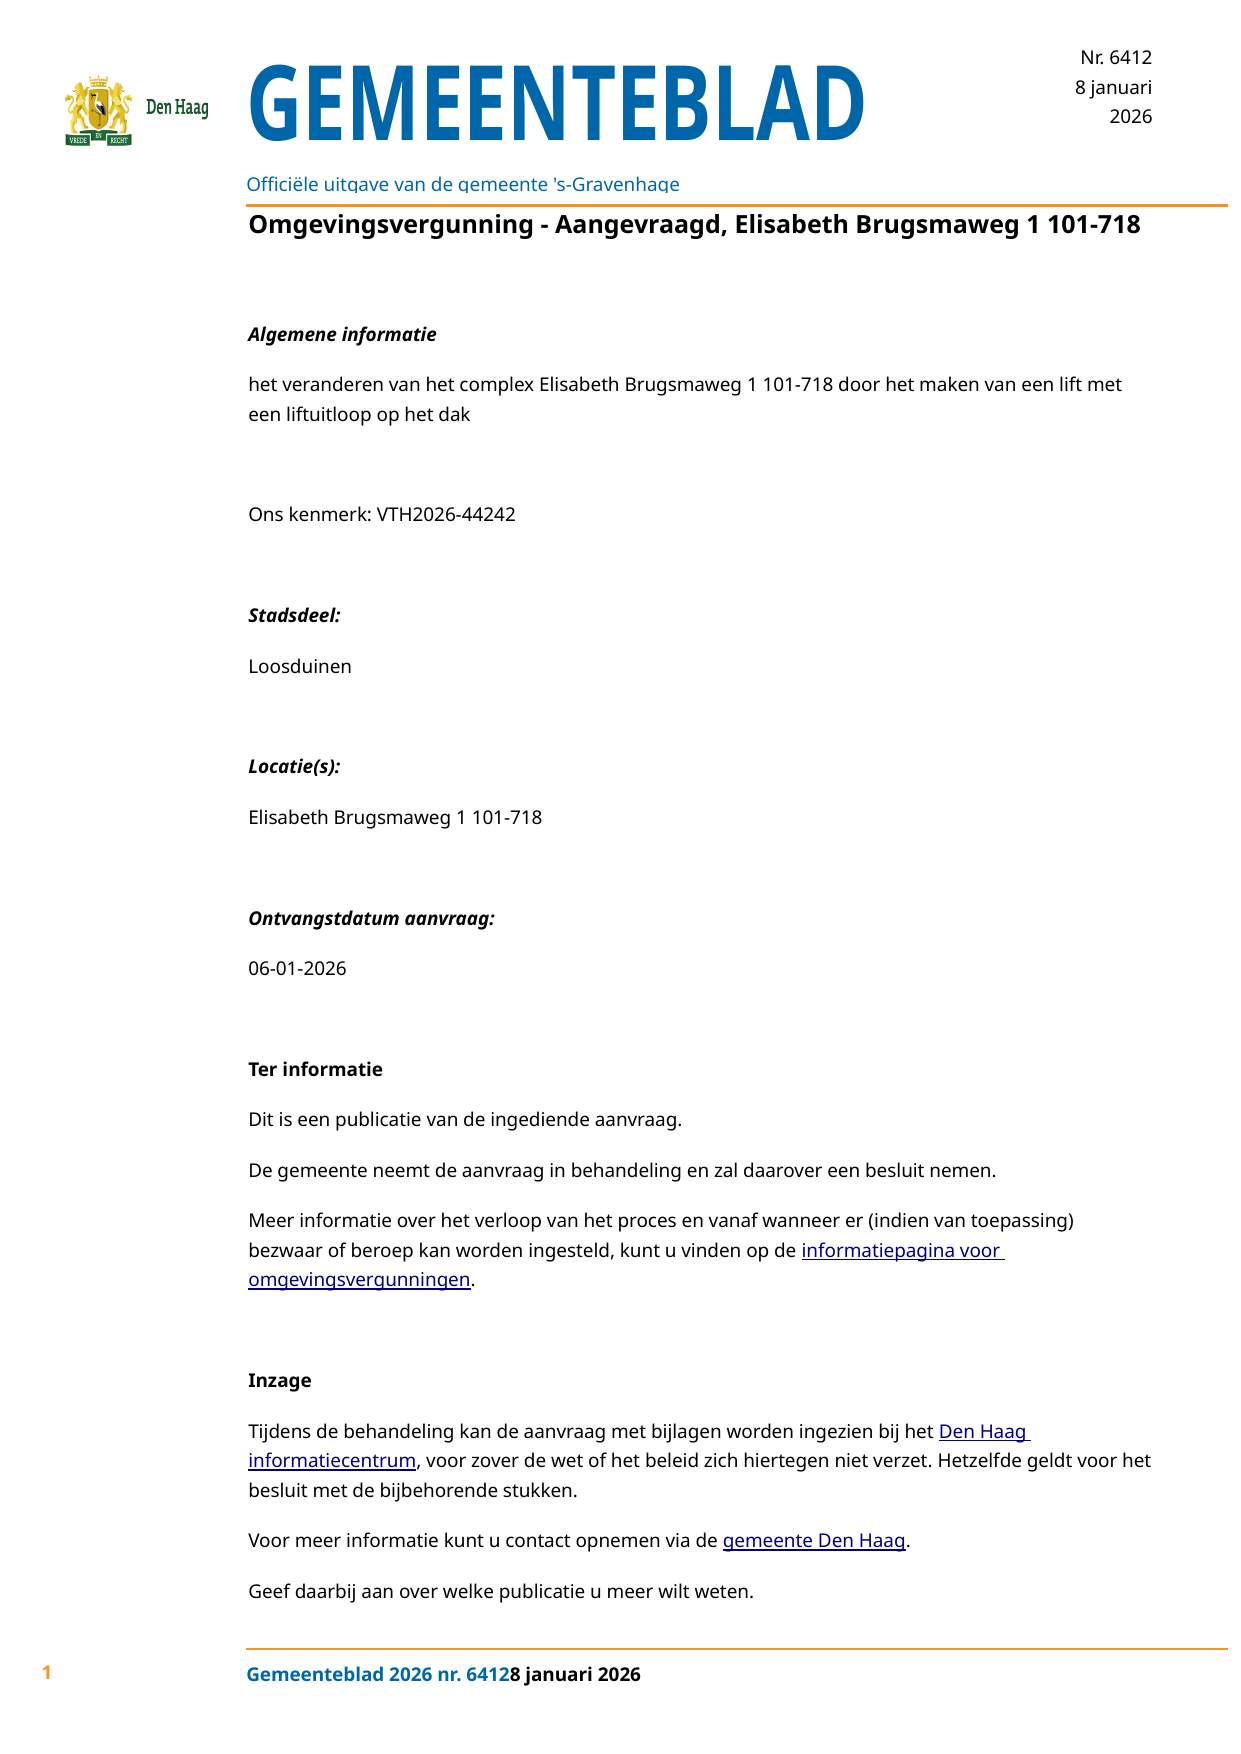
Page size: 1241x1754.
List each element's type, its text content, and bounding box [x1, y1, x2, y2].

text Locatie(s): [248, 754, 1152, 779]
text Voor meer informatie kunt u contact opnemen via de gemeente Den Haag. [248, 1527, 1152, 1553]
text 06-01-2026 [248, 955, 1152, 981]
text Algemene informatie [248, 321, 1152, 346]
text Geef daarbij aan over welke publicatie u meer wilt weten. [248, 1578, 1152, 1603]
text Ontvangstdatum aanvraag: [248, 905, 1152, 931]
text Elisabeth Brugsmaweg 1 101-718 [248, 804, 1152, 830]
text De gemeente neemt de aanvraag in behandeling en zal daarover een besluit nemen. [248, 1157, 1152, 1183]
text het veranderen van het complex Elisabeth Brugsmaweg 1 101-718 door het maken van een lift met een liftuitloop op het dak [248, 371, 1152, 426]
text Stadsdeel: [248, 602, 1152, 628]
text Loosduinen [248, 653, 1152, 678]
picture [41, 47, 231, 172]
text Inzage [248, 1367, 1152, 1393]
text Ter informatie [248, 1056, 1152, 1082]
text Dit is een publicatie van de ingediende aanvraag. [248, 1107, 1152, 1132]
text Meer informatie over het verloop van het proces en vanaf wanneer er (indien van toepassing) bezwaar of beroep kan worden ingesteld, kunt u vinden op de informatiepagina voor omgevingsvergunningen. [248, 1207, 1152, 1292]
text Omgevingsvergunning - Aangevraagd, Elisabeth Brugsmaweg 1 101-718 [248, 207, 1152, 241]
text Tijdens de behandeling kan de aanvraag met bijlagen worden ingezien bij het Den Haag informatiecentrum, voor zover de wet of het beleid zich hiertegen niet verzet. Hetzelfde geldt voor het besluit met de bijbehorende stukken. [248, 1418, 1152, 1503]
text Ons kenmerk: VTH2026-44242 [248, 502, 1152, 527]
